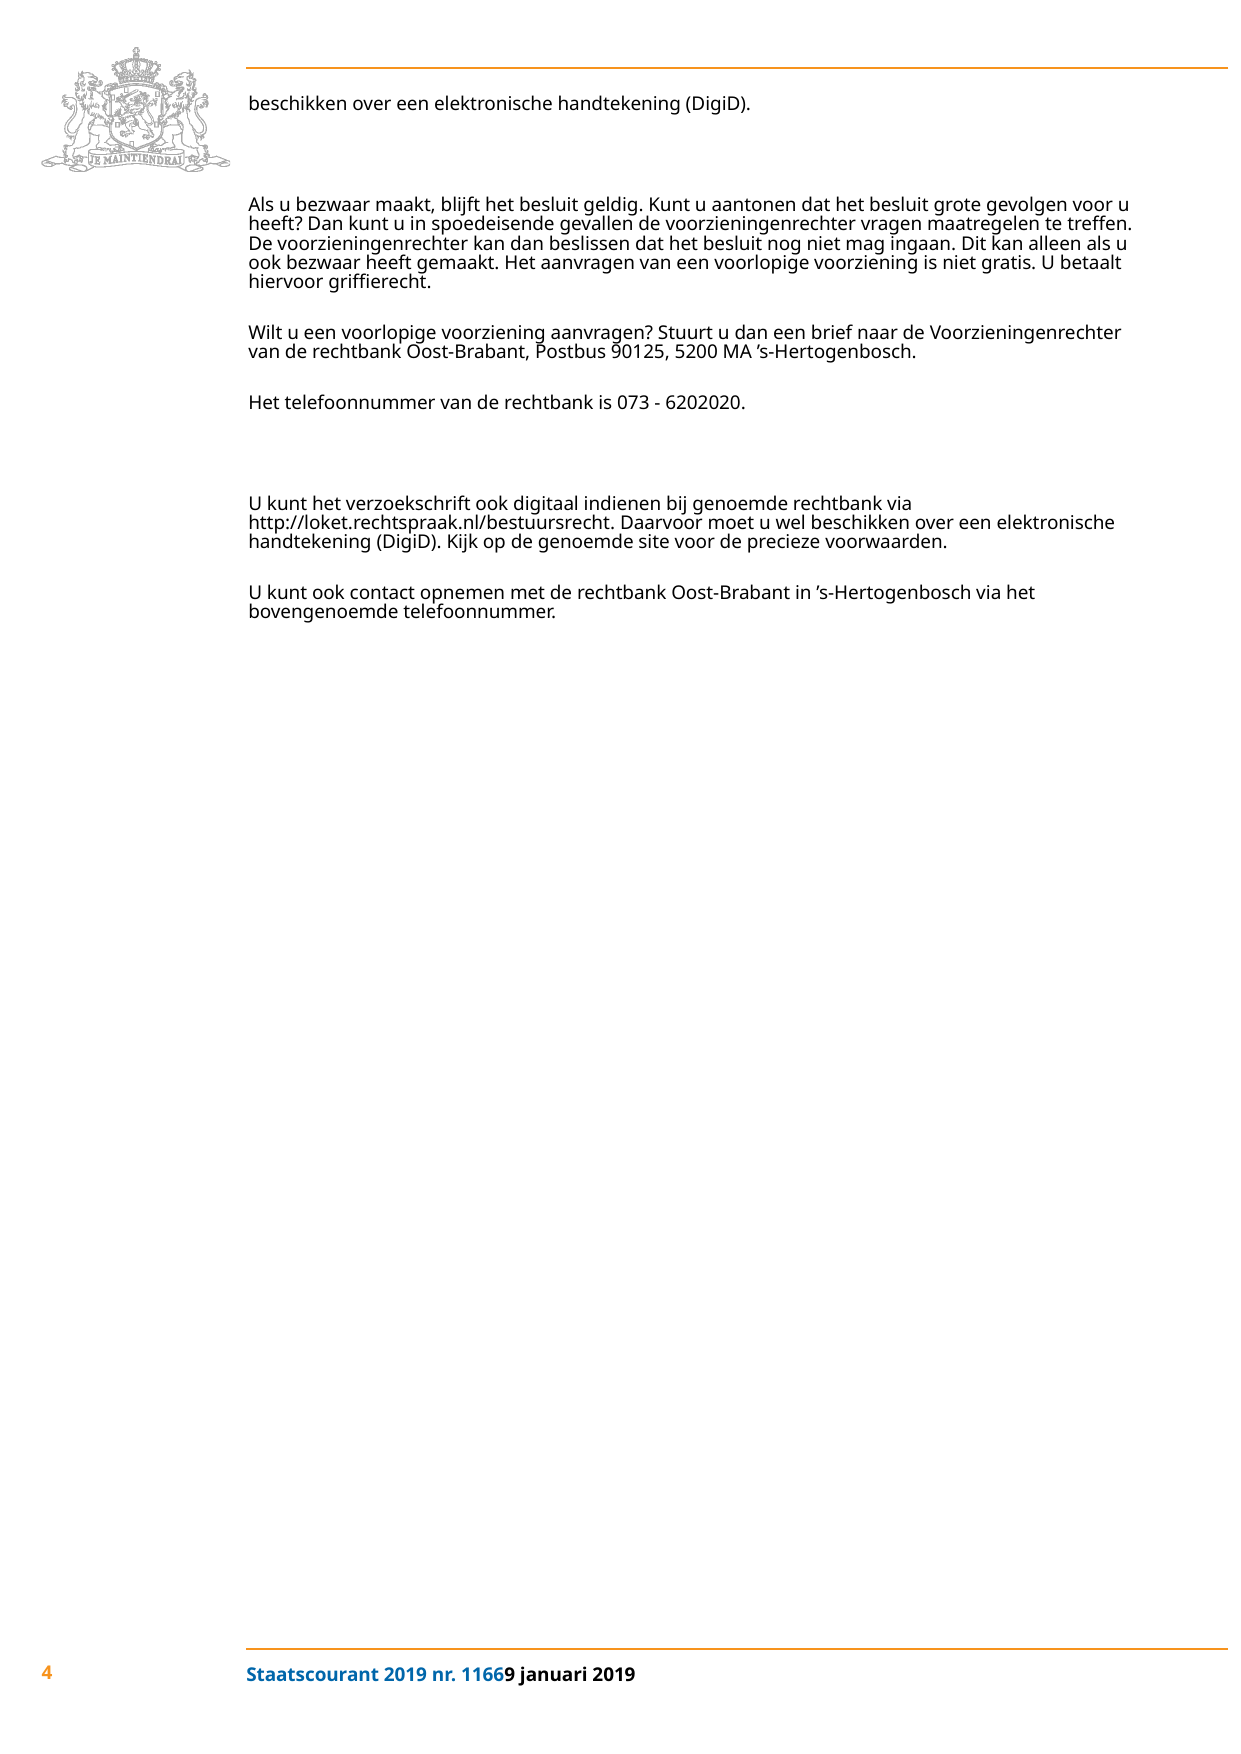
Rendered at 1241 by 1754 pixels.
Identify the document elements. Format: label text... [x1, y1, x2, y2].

text Als u bezwaar maakt, blijft het besluit geldig. Kunt u aantonen dat het besluit grote gevolgen voor u heeft? Dan kunt u in spoedeisende gevallen de voorzieningenrechter vragen maatregelen te treffen. De voorzieningenrechter kan dan beslissen dat het besluit nog niet mag ingaan. Dit kan alleen als u ook bezwaar heeft gemaakt. Het aanvragen van een voorlopige voorziening is niet gratis. U betaalt hiervoor griffierecht. [248, 196, 1152, 292]
text beschikken over een elektronische handtekening (DigiD). [248, 95, 1152, 114]
text Wilt u een voorlopige voorziening aanvragen? Stuurt u dan een brief naar de Voorzieningenrechter van de rechtbank Oost-Brabant, Postbus 90125, 5200 MA ’s-Hertogenbosch. [248, 324, 1152, 362]
text U kunt het verzoekschrift ook digitaal indienen bij genoemde rechtbank via http://loket.rechtspraak.nl/bestuursrecht. Daarvoor moet u wel beschikken over een elektronische handtekening (DigiD). Kijk op de genoemde site voor de precieze voorwaarden. [248, 495, 1152, 553]
text Het telefoonnummer van de rechtbank is 073 - 6202020. [248, 394, 1152, 413]
picture [41, 47, 231, 172]
text U kunt ook contact opnemen met de rechtbank Oost-Brabant in ’s-Hertogenbosch via het bovengenoemde telefoonnummer. [248, 584, 1152, 623]
